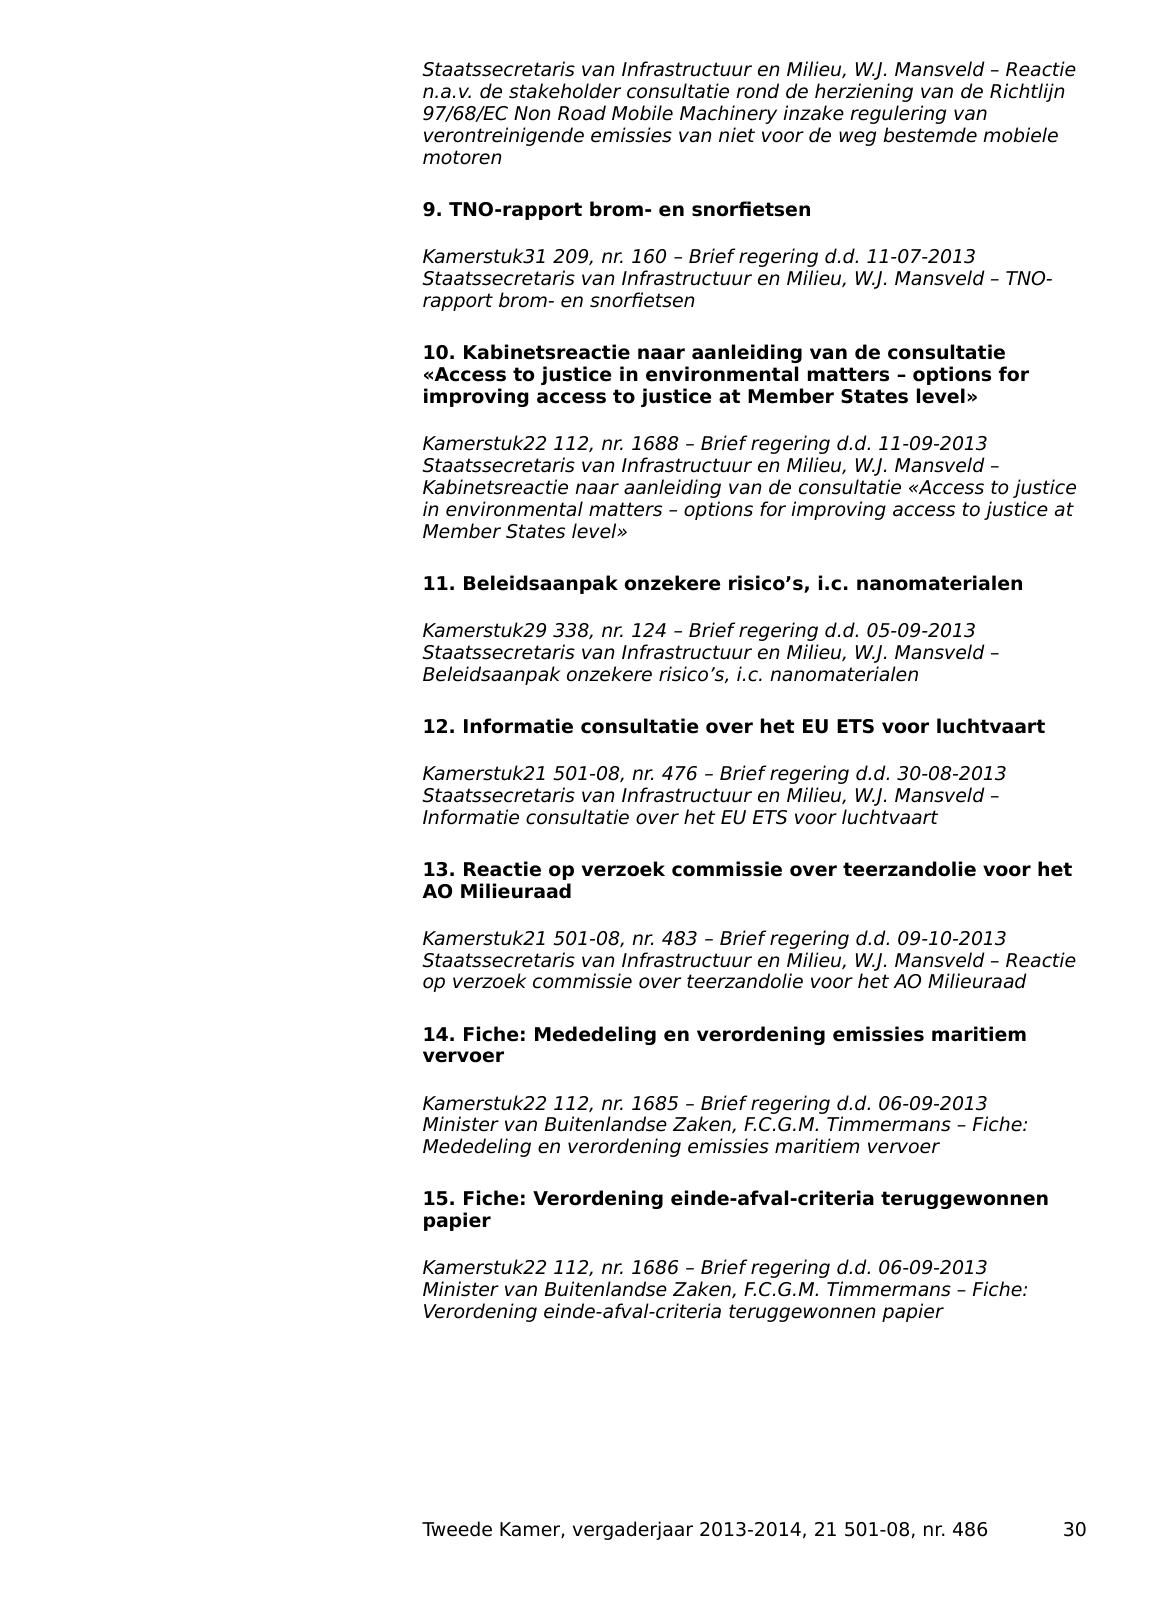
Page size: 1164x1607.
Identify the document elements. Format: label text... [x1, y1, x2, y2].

subtitle 13. Reactie op verzoek commissie over teerzandolie voor het AO Milieuraad [422, 858, 1087, 902]
subtitle 10. Kabinetsreactie naar aanleiding van de consultatie «Access to justice in environmental matters – options for improving access to justice at Member States level» [422, 342, 1087, 408]
text Kamerstuk29 338, nr. 124 – Brief regering d.d. 05-09-2013 [422, 620, 1087, 642]
text Staatssecretaris van Infrastructuur en Milieu, W.J. Mansveld – Informatie consultatie over het EU ETS voor luchtvaart [422, 784, 1087, 828]
text Kamerstuk22 112, nr. 1688 – Brief regering d.d. 11-09-2013 [422, 433, 1087, 455]
subtitle 15. Fiche: Verordening einde-afval-criteria teruggewonnen papier [422, 1188, 1087, 1232]
text Staatssecretaris van Infrastructuur en Milieu, W.J. Mansveld – Beleidsaanpak onzekere risico’s, i.c. nanomaterialen [422, 642, 1087, 686]
text Staatssecretaris van Infrastructuur en Milieu, W.J. Mansveld – Reactie n.a.v. de stakeholder consultatie rond de herziening van de Richtlijn 97/68/EC Non Road Mobile Machinery inzake regulering van verontreinigende emissies van niet voor de weg bestemde mobiele motoren [422, 59, 1087, 169]
text Kamerstuk21 501-08, nr. 483 – Brief regering d.d. 09-10-2013 [422, 927, 1087, 949]
text Staatssecretaris van Infrastructuur en Milieu, W.J. Mansveld – Reactie op verzoek commissie over teerzandolie voor het AO Milieuraad [422, 949, 1087, 993]
subtitle 11. Beleidsaanpak onzekere risico’s, i.c. nanomaterialen [422, 573, 1087, 595]
text Kamerstuk22 112, nr. 1685 – Brief regering d.d. 06-09-2013 [422, 1092, 1087, 1114]
text Staatssecretaris van Infrastructuur en Milieu, W.J. Mansveld – TNO-rapport brom- en snorfietsen [422, 268, 1087, 312]
text Kamerstuk22 112, nr. 1686 – Brief regering d.d. 06-09-2013 [422, 1257, 1087, 1279]
text Staatssecretaris van Infrastructuur en Milieu, W.J. Mansveld – Kabinetsreactie naar aanleiding van de consultatie «Access to justice in environmental matters – options for improving access to justice at Member States level» [422, 455, 1087, 543]
text Minister van Buitenlandse Zaken, F.C.G.M. Timmermans – Fiche: Mededeling en verordening emissies maritiem vervoer [422, 1114, 1087, 1158]
text Minister van Buitenlandse Zaken, F.C.G.M. Timmermans – Fiche: Verordening einde-afval-criteria teruggewonnen papier [422, 1279, 1087, 1323]
subtitle 14. Fiche: Mededeling en verordening emissies maritiem vervoer [422, 1023, 1087, 1067]
text Kamerstuk31 209, nr. 160 – Brief regering d.d. 11-07-2013 [422, 246, 1087, 268]
text Kamerstuk21 501-08, nr. 476 – Brief regering d.d. 30-08-2013 [422, 763, 1087, 784]
subtitle 9. TNO-rapport brom- en snorfietsen [422, 199, 1087, 221]
subtitle 12. Informatie consultatie over het EU ETS voor luchtvaart [422, 716, 1087, 738]
